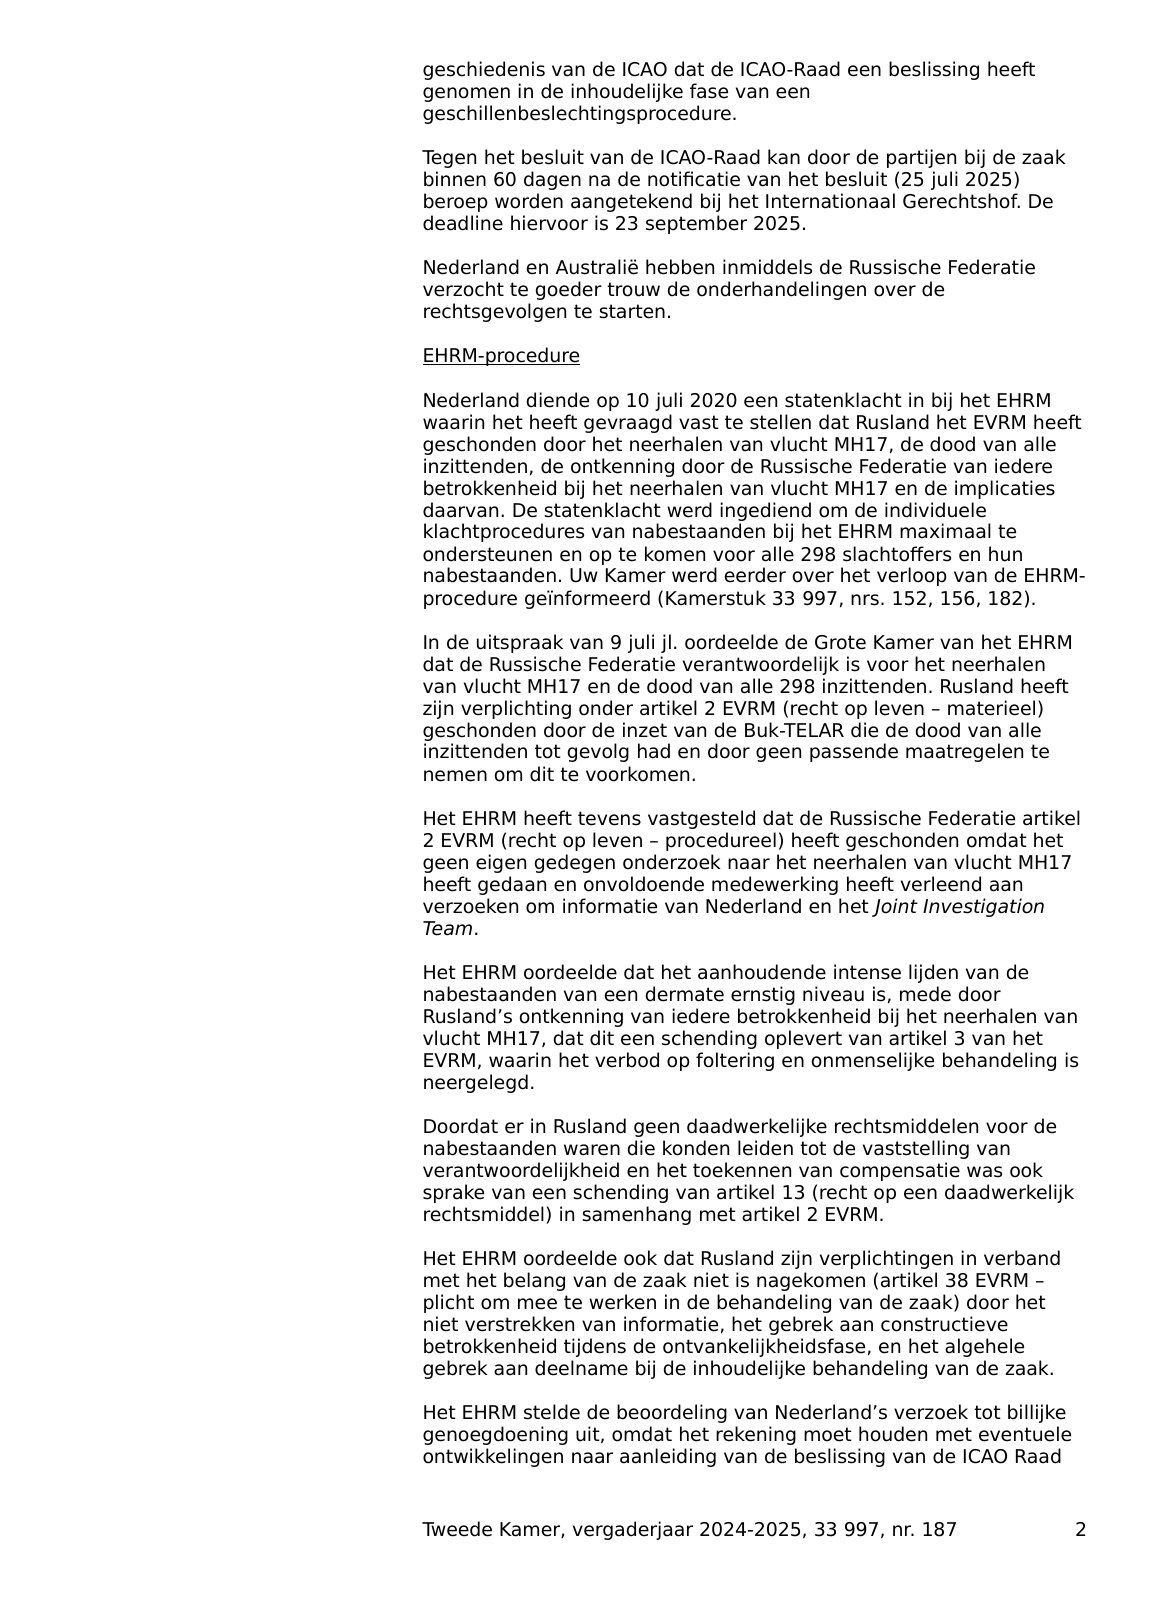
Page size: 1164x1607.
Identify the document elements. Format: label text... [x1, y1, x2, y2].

text Het EHRM oordeelde ook dat Rusland zijn verplichtingen in verband met het belang van de zaak niet is nagekomen (artikel 38 EVRM – plicht om mee te werken in de behandeling van de zaak) door het niet verstrekken van informatie, het gebrek aan constructieve betrokkenheid tijdens de ontvankelijkheidsfase, en het algehele gebrek aan deelname bij de inhoudelijke behandeling van de zaak. [422, 1248, 1087, 1380]
text Het EHRM heeft tevens vastgesteld dat de Russische Federatie artikel 2 EVRM (recht op leven – procedureel) heeft geschonden omdat het geen eigen gedegen onderzoek naar het neerhalen van vlucht MH17 heeft gedaan en onvoldoende medewerking heeft verleend aan verzoeken om informatie van Nederland en het Joint Investigation Team. [422, 808, 1087, 939]
text Tegen het besluit van de ICAO-Raad kan door de partijen bij de zaak binnen 60 dagen na de notificatie van het besluit (25 juli 2025) beroep worden aangetekend bij het Internationaal Gerechtshof. De deadline hiervoor is 23 september 2025. [422, 147, 1087, 235]
text In de uitspraak van 9 juli jl. oordeelde de Grote Kamer van het EHRM dat de Russische Federatie verantwoordelijk is voor het neerhalen van vlucht MH17 en de dood van alle 298 inzittenden. Rusland heeft zijn verplichting onder artikel 2 EVRM (recht op leven – materieel) geschonden door de inzet van de Buk-TELAR die de dood van alle inzittenden tot gevolg had en door geen passende maatregelen te nemen om dit te voorkomen. [422, 632, 1087, 785]
text Het EHRM stelde de beoordeling van Nederland’s verzoek tot billijke genoegdoening uit, omdat het rekening moet houden met eventuele ontwikkelingen naar aanleiding van de beslissing van de ICAO Raad [422, 1402, 1087, 1468]
text Doordat er in Rusland geen daadwerkelijke rechtsmiddelen voor de nabestaanden waren die konden leiden tot de vaststelling van verantwoordelijkheid en het toekennen van compensatie was ook sprake van een schending van artikel 13 (recht op een daadwerkelijk rechtsmiddel) in samenhang met artikel 2 EVRM. [422, 1116, 1087, 1226]
text Het EHRM oordeelde dat het aanhoudende intense lijden van de nabestaanden van een dermate ernstig niveau is, mede door Rusland’s ontkenning van iedere betrokkenheid bij het neerhalen van vlucht MH17, dat dit een schending oplevert van artikel 3 van het EVRM, waarin het verbod op foltering en onmenselijke behandeling is neergelegd. [422, 962, 1087, 1093]
text Nederland en Australië hebben inmiddels de Russische Federatie verzocht te goeder trouw de onderhandelingen over de rechtsgevolgen te starten. [422, 257, 1087, 323]
text geschiedenis van de ICAO dat de ICAO-Raad een beslissing heeft genomen in de inhoudelijke fase van een geschillenbeslechtingsprocedure. [422, 59, 1087, 125]
subtitle EHRM-procedure [422, 345, 1087, 367]
text Nederland diende op 10 juli 2020 een statenklacht in bij het EHRM waarin het heeft gevraagd vast te stellen dat Rusland het EVRM heeft geschonden door het neerhalen van vlucht MH17, de dood van alle inzittenden, de ontkenning door de Russische Federatie van iedere betrokkenheid bij het neerhalen van vlucht MH17 en de implicaties daarvan. De statenklacht werd ingediend om de individuele klachtprocedures van nabestaanden bij het EHRM maximaal te ondersteunen en op te komen voor alle 298 slachtoffers en hun nabestaanden. Uw Kamer werd eerder over het verloop van de EHRM-procedure geïnformeerd (Kamerstuk 33 997, nrs. 152, 156, 182). [422, 389, 1087, 609]
